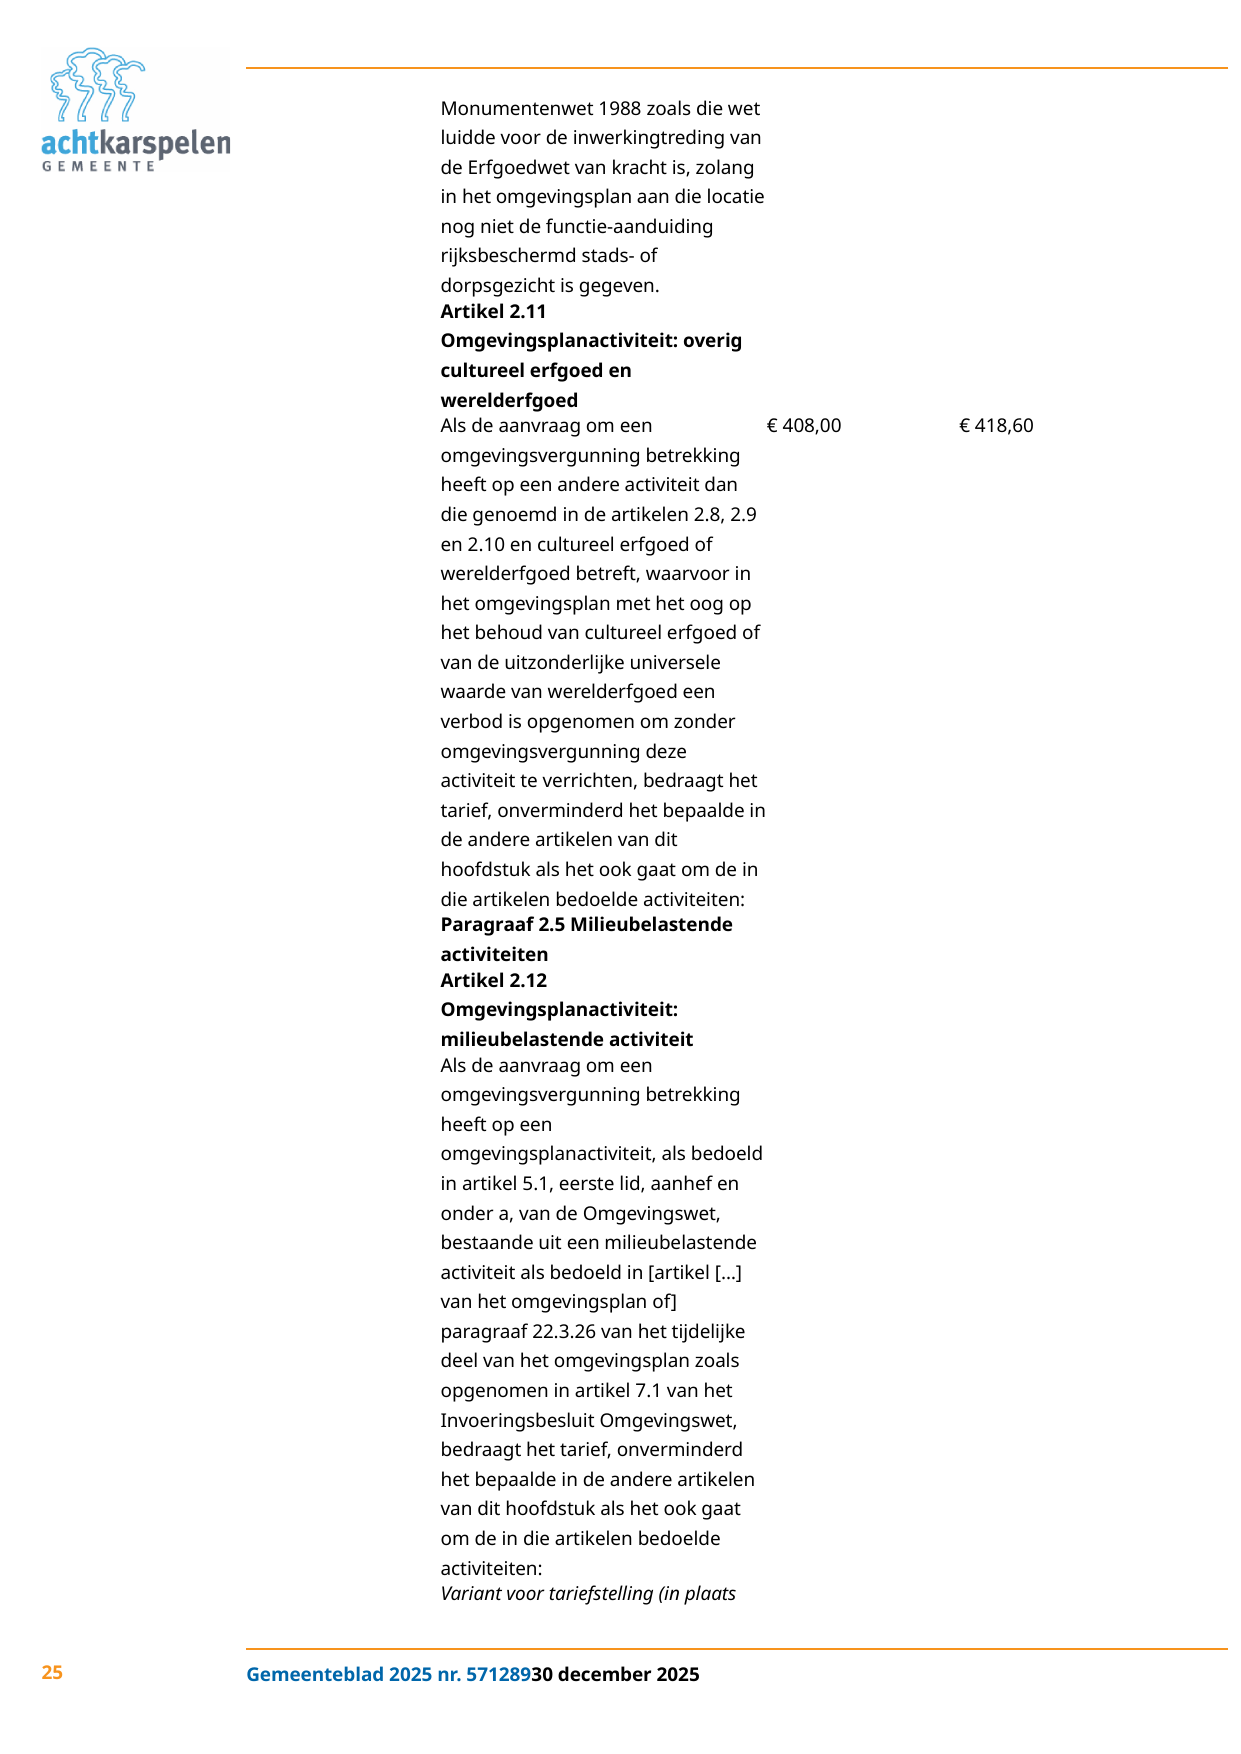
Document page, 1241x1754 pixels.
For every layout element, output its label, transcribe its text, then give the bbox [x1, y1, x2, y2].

table_cell [248, 967, 440, 1052]
table_cell € 418,60 [959, 413, 1152, 912]
table_cell [959, 912, 1152, 967]
table_cell [248, 912, 440, 967]
table_cell [767, 1580, 959, 1606]
table_cell [248, 298, 440, 412]
table_cell [767, 298, 959, 412]
table_cell [248, 1052, 440, 1580]
table_cell [959, 95, 1152, 298]
table_cell [767, 1052, 959, 1580]
table_cell [959, 1052, 1152, 1580]
table_cell [767, 967, 959, 1052]
table_cell [248, 1580, 440, 1606]
table_cell [959, 298, 1152, 412]
table_cell Als de aanvraag om een omgevingsvergunning betrekking heeft op een omgevingsplanactiviteit, als bedoeld in artikel 5.1, eerste lid, aanhef en onder a, van de Omgevingswet, bestaande uit een milieubelastende activiteit als bedoeld in [artikel […] van het omgevingsplan of] paragraaf 22.3.26 van het tijdelijke deel van het omgevingsplan zoals opgenomen in artikel 7.1 van het Invoeringsbesluit Omgevingswet, bedraagt het tarief, onverminderd het bepaalde in de andere artikelen van dit hoofdstuk als het ook gaat om de in die artikelen bedoelde activiteiten: [440, 1052, 767, 1580]
table_cell [767, 95, 959, 298]
table_cell € 408,00 [767, 413, 959, 912]
table_cell Monumentenwet 1988 zoals die wet luidde voor de inwerkingtreding van de Erfgoedwet van kracht is, zolang in het omgevingsplan aan die locatie nog niet de functie-aanduiding rijksbeschermd stads- of dorpsgezicht is gegeven. [440, 95, 767, 298]
table_cell [959, 1580, 1152, 1606]
table_cell Artikel 2.11 Omgevingsplanactiviteit: overig cultureel erfgoed en werelderfgoed [440, 298, 767, 412]
table_cell [248, 413, 440, 912]
picture [41, 47, 231, 172]
table_cell Paragraaf 2.5 Milieubelastende activiteiten [440, 912, 767, 967]
table_cell [767, 912, 959, 967]
table_cell [248, 95, 440, 298]
table_cell Artikel 2.12 Omgevingsplanactiviteit: milieubelastende activiteit [440, 967, 767, 1052]
table_cell Variant voor tariefstelling (in plaats [440, 1580, 767, 1606]
table_cell [959, 967, 1152, 1052]
table_cell Als de aanvraag om een omgevingsvergunning betrekking heeft op een andere activiteit dan die genoemd in de artikelen 2.8, 2.9 en 2.10 en cultureel erfgoed of werelderfgoed betreft, waarvoor in het omgevingsplan met het oog op het behoud van cultureel erfgoed of van de uitzonderlijke universele waarde van werelderfgoed een verbod is opgenomen om zonder omgevingsvergunning deze activiteit te verrichten, bedraagt het tarief, onverminderd het bepaalde in de andere artikelen van dit hoofdstuk als het ook gaat om de in die artikelen bedoelde activiteiten: [440, 413, 767, 912]
